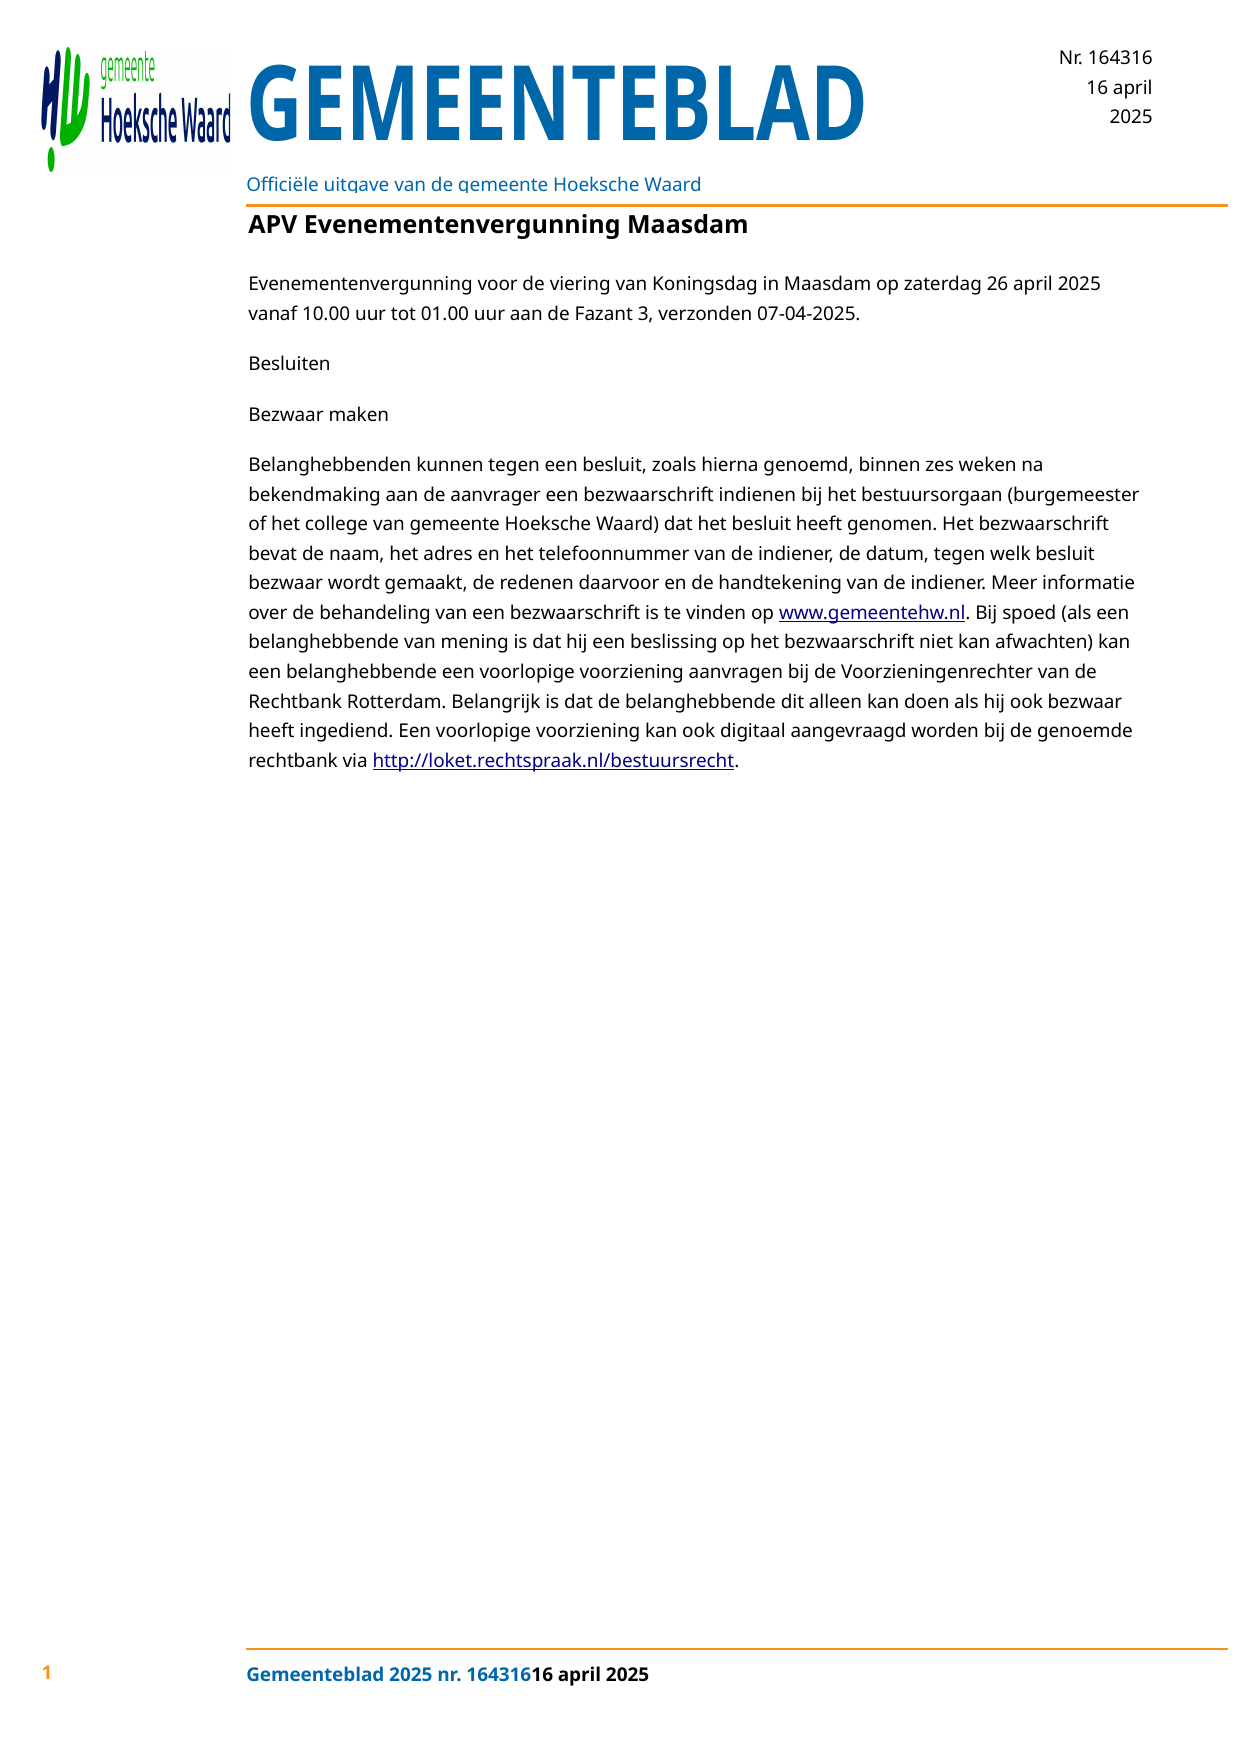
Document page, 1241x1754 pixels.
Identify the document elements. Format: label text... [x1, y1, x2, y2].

text Besluiten [248, 350, 1152, 376]
picture [41, 47, 231, 172]
text Evenementenvergunning voor de viering van Koningsdag in Maasdam op zaterdag 26 april 2025 vanaf 10.00 uur tot 01.00 uur aan de Fazant 3, verzonden 07-04-2025. [248, 270, 1152, 326]
text APV Evenementenvergunning Maasdam [248, 207, 1152, 241]
text Belanghebbenden kunnen tegen een besluit, zoals hierna genoemd, binnen zes weken na bekendmaking aan de aanvrager een bezwaarschrift indienen bij het bestuursorgaan (burgemeester of het college van gemeente Hoeksche Waard) dat het besluit heeft genomen. Het bezwaarschrift bevat de naam, het adres en het telefoonnummer van de indiener, de datum, tegen welk besluit bezwaar wordt gemaakt, de redenen daarvoor en de handtekening van de indiener. Meer informatie over de behandeling van een bezwaarschrift is te vinden op www.gemeentehw.nl. Bij spoed (als een belanghebbende van mening is dat hij een beslissing op het bezwaarschrift niet kan afwachten) kan een belanghebbende een voorlopige voorziening aanvragen bij de Voorzieningenrechter van de Rechtbank Rotterdam. Belangrijk is dat de belanghebbende dit alleen kan doen als hij ook bezwaar heeft ingediend. Een voorlopige voorziening kan ook digitaal aangevraagd worden bij de genoemde rechtbank via http://loket.rechtspraak.nl/bestuursrecht. [248, 451, 1152, 773]
text Bezwaar maken [248, 401, 1152, 426]
